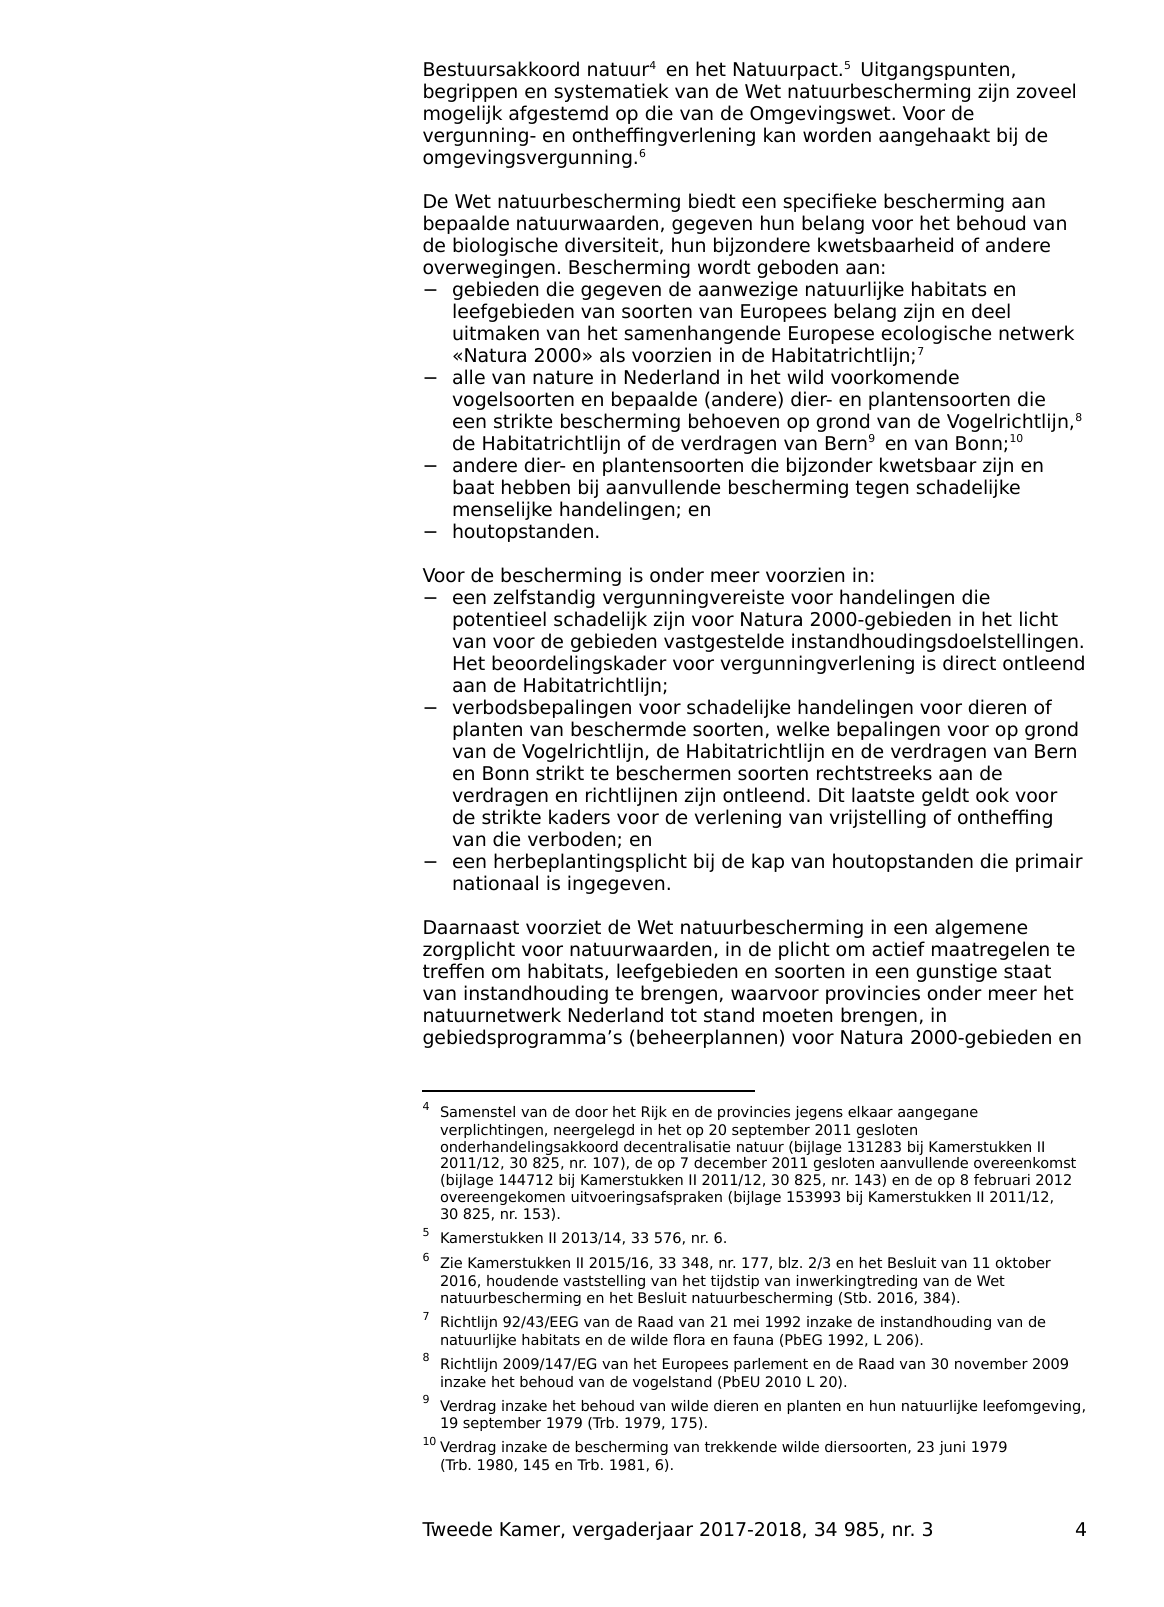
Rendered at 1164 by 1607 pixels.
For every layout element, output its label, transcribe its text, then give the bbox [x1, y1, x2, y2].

text Voor de bescherming is onder meer voorzien in: [422, 565, 1087, 587]
text − een zelfstandig vergunningvereiste voor handelingen die potentieel schadelijk zijn voor Natura 2000-gebieden in het licht van voor de gebieden vastgestelde instandhoudingsdoelstellingen. Het beoordelingskader voor vergunningverlening is direct ontleend aan de Habitatrichtlijn; [422, 587, 1087, 697]
text Richtlijn 2009/147/EG van het Europees parlement en de Raad van 30 november 2009 inzake het behoud van de vogelstand (PbEU 2010 L 20). [422, 1352, 1087, 1391]
text Richtlijn 92/43/EEG van de Raad van 21 mei 1992 inzake de instandhouding van de natuurlijke habitats en de wilde flora en fauna (PbEG 1992, L 206). [422, 1310, 1087, 1349]
text − alle van nature in Nederland in het wild voorkomende vogelsoorten en bepaalde (andere) dier- en plantensoorten die een strikte bescherming behoeven op grond van de Vogelrichtlijn, de Habitatrichtlijn of de verdragen van Bern en van Bonn; [422, 367, 1087, 455]
text − verbodsbepalingen voor schadelijke handelingen voor dieren of planten van beschermde soorten, welke bepalingen voor op grond van de Vogelrichtlijn, de Habitatrichtlijn en de verdragen van Bern en Bonn strikt te beschermen soorten rechtstreeks aan de verdragen en richtlijnen zijn ontleend. Dit laatste geldt ook voor de strikte kaders voor de verlening van vrijstelling of ontheffing van die verboden; en [422, 697, 1087, 851]
text Kamerstukken II 2013/14, 33 576, nr. 6. [422, 1226, 1087, 1248]
text − houtopstanden. [422, 521, 1087, 543]
text Bestuursakkoord natuur en het Natuurpact. Uitgangspunten, begrippen en systematiek van de Wet natuurbescherming zijn zoveel mogelijk afgestemd op die van de Omgevingswet. Voor de vergunning- en ontheffingverlening kan worden aangehaakt bij de omgevingsvergunning. [422, 59, 1087, 169]
text Zie Kamerstukken II 2015/16, 33 348, nr. 177, blz. 2/3 en het Besluit van 11 oktober 2016, houdende vaststelling van het tijdstip van inwerkingtreding van de Wet natuurbescherming en het Besluit natuurbescherming (Stb. 2016, 384). [422, 1251, 1087, 1307]
text Verdrag inzake de bescherming van trekkende wilde diersoorten, 23 juni 1979 (Trb. 1980, 145 en Trb. 1981, 6). [422, 1435, 1087, 1474]
text − een herbeplantingsplicht bij de kap van houtopstanden die primair nationaal is ingegeven. [422, 851, 1087, 895]
text − andere dier- en plantensoorten die bijzonder kwetsbaar zijn en baat hebben bij aanvullende bescherming tegen schadelijke menselijke handelingen; en [422, 455, 1087, 521]
text Verdrag inzake het behoud van wilde dieren en planten en hun natuurlijke leefomgeving, 19 september 1979 (Trb. 1979, 175). [422, 1393, 1087, 1432]
text Daarnaast voorziet de Wet natuurbescherming in een algemene zorgplicht voor natuurwaarden, in de plicht om actief maatregelen te treffen om habitats, leefgebieden en soorten in een gunstige staat van instandhouding te brengen, waarvoor provincies onder meer het natuurnetwerk Nederland tot stand moeten brengen, in gebiedsprogramma’s (beheerplannen) voor Natura 2000-gebieden en [422, 917, 1087, 1049]
text De Wet natuurbescherming biedt een specifieke bescherming aan bepaalde natuurwaarden, gegeven hun belang voor het behoud van de biologische diversiteit, hun bijzondere kwetsbaarheid of andere overwegingen. Bescherming wordt geboden aan: [422, 191, 1087, 279]
text Samenstel van de door het Rijk en de provincies jegens elkaar aangegane verplichtingen, neergelegd in het op 20 september 2011 gesloten onderhandelingsakkoord decentralisatie natuur (bijlage 131283 bij Kamerstukken II 2011/12, 30 825, nr. 107), de op 7 december 2011 gesloten aanvullende overeenkomst (bijlage 144712 bij Kamerstukken II 2011/12, 30 825, nr. 143) en de op 8 februari 2012 overeengekomen uitvoeringsafspraken (bijlage 153993 bij Kamerstukken II 2011/12, 30 825, nr. 153). [422, 1100, 1087, 1223]
text − gebieden die gegeven de aanwezige natuurlijke habitats en leefgebieden van soorten van Europees belang zijn en deel uitmaken van het samenhangende Europese ecologische netwerk «Natura 2000» als voorzien in de Habitatrichtlijn; [422, 279, 1087, 367]
